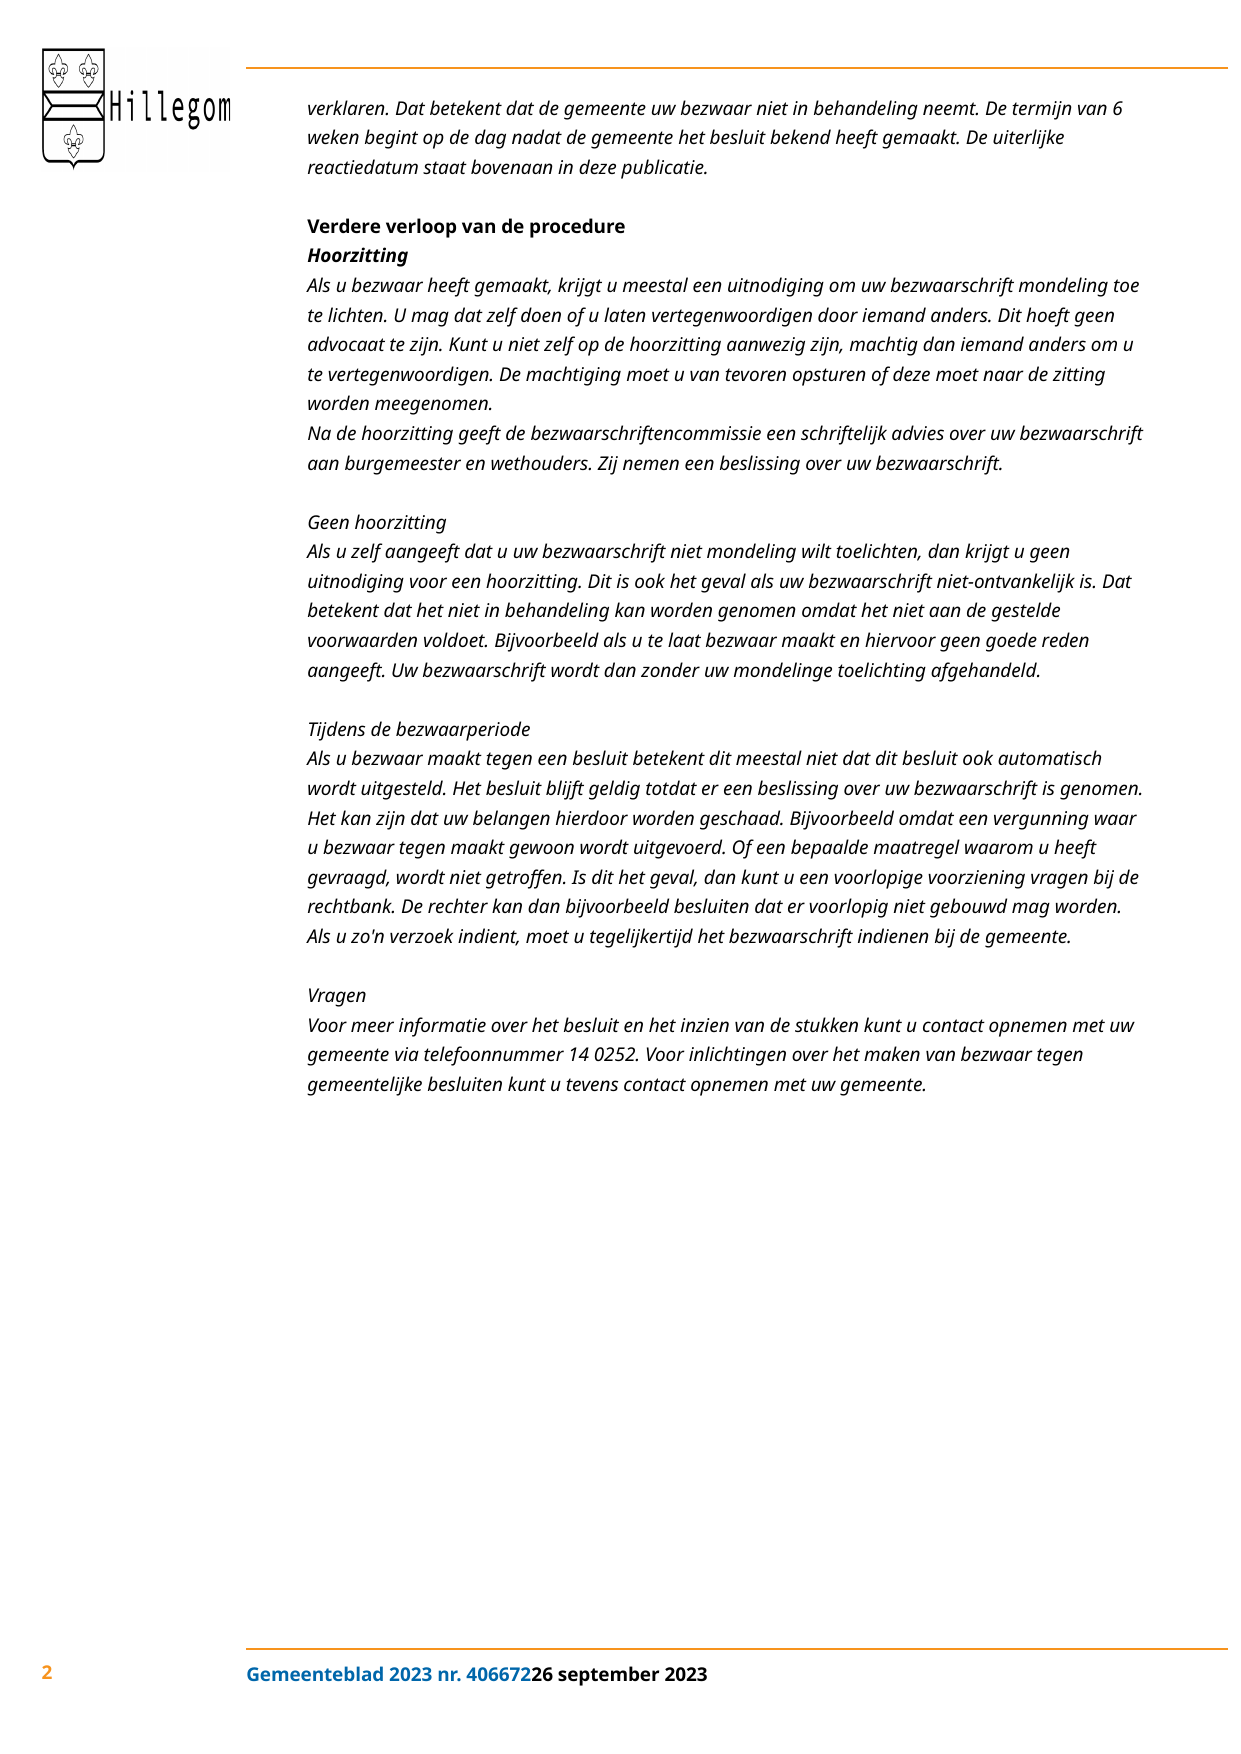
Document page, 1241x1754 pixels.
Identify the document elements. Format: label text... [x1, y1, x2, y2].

list Als u bezwaar heeft gemaakt, krijgt u meestal een uitnodiging om uw bezwaarschrift mondeling toe te lichten. U mag dat zelf doen of u laten vertegenwoordigen door iemand anders. Dit hoeft geen advocaat te zijn. Kunt u niet zelf op de hoorzitting aanwezig zijn, machtig dan iemand anders om u te vertegenwoordigen. De machtiging moet u van tevoren opsturen of deze moet naar de zitting worden meegenomen. [248, 272, 1152, 416]
picture [41, 47, 231, 172]
list Na de hoorzitting geeft de bezwaarschriftencommissie een schriftelijk advies over uw bezwaarschrift aan burgemeester en wethouders. Zij nemen een beslissing over uw bezwaarschrift. [248, 420, 1152, 476]
list Als u zelf aangeeft dat u uw bezwaarschrift niet mondeling wilt toelichten, dan krijgt u geen uitnodiging voor een hoorzitting. Dit is ook het geval als uw bezwaarschrift niet-ontvankelijk is. Dat betekent dat het niet in behandeling kan worden genomen omdat het niet aan de gestelde voorwaarden voldoet. Bijvoorbeeld als u te laat bezwaar maakt en hiervoor geen goede reden aangeeft. Uw bezwaarschrift wordt dan zonder uw mondelinge toelichting afgehandeld. [248, 538, 1152, 683]
list Verdere verloop van de procedure [248, 213, 1152, 239]
list Voor meer informatie over het besluit en het inzien van de stukken kunt u contact opnemen met uw gemeente via telefoonnummer 14 0252. Voor inlichtingen over het maken van bezwaar tegen gemeentelijke besluiten kunt u tevens contact opnemen met uw gemeente. [248, 1012, 1152, 1097]
list Geen hoorzitting [248, 509, 1152, 535]
list Hoorzitting [248, 243, 1152, 268]
list verklaren. Dat betekent dat de gemeente uw bezwaar niet in behandeling neemt. De termijn van 6 weken begint op de dag nadat de gemeente het besluit bekend heeft gemaakt. De uiterlijke reactiedatum staat bovenaan in deze publicatie. [248, 95, 1152, 180]
list Tijdens de bezwaarperiode [248, 716, 1152, 742]
list Als u bezwaar maakt tegen een besluit betekent dit meestal niet dat dit besluit ook automatisch wordt uitgesteld. Het besluit blijft geldig totdat er een beslissing over uw bezwaarschrift is genomen. Het kan zijn dat uw belangen hierdoor worden geschaad. Bijvoorbeeld omdat een vergunning waar u bezwaar tegen maakt gewoon wordt uitgevoerd. Of een bepaalde maatregel waarom u heeft gevraagd, wordt niet getroffen. Is dit het geval, dan kunt u een voorlopige voorziening vragen bij de rechtbank. De rechter kan dan bijvoorbeeld besluiten dat er voorlopig niet gebouwd mag worden. Als u zo'n verzoek indient, moet u tegelijkertijd het bezwaarschrift indienen bij de gemeente. [248, 746, 1152, 949]
list Vragen [248, 982, 1152, 1008]
